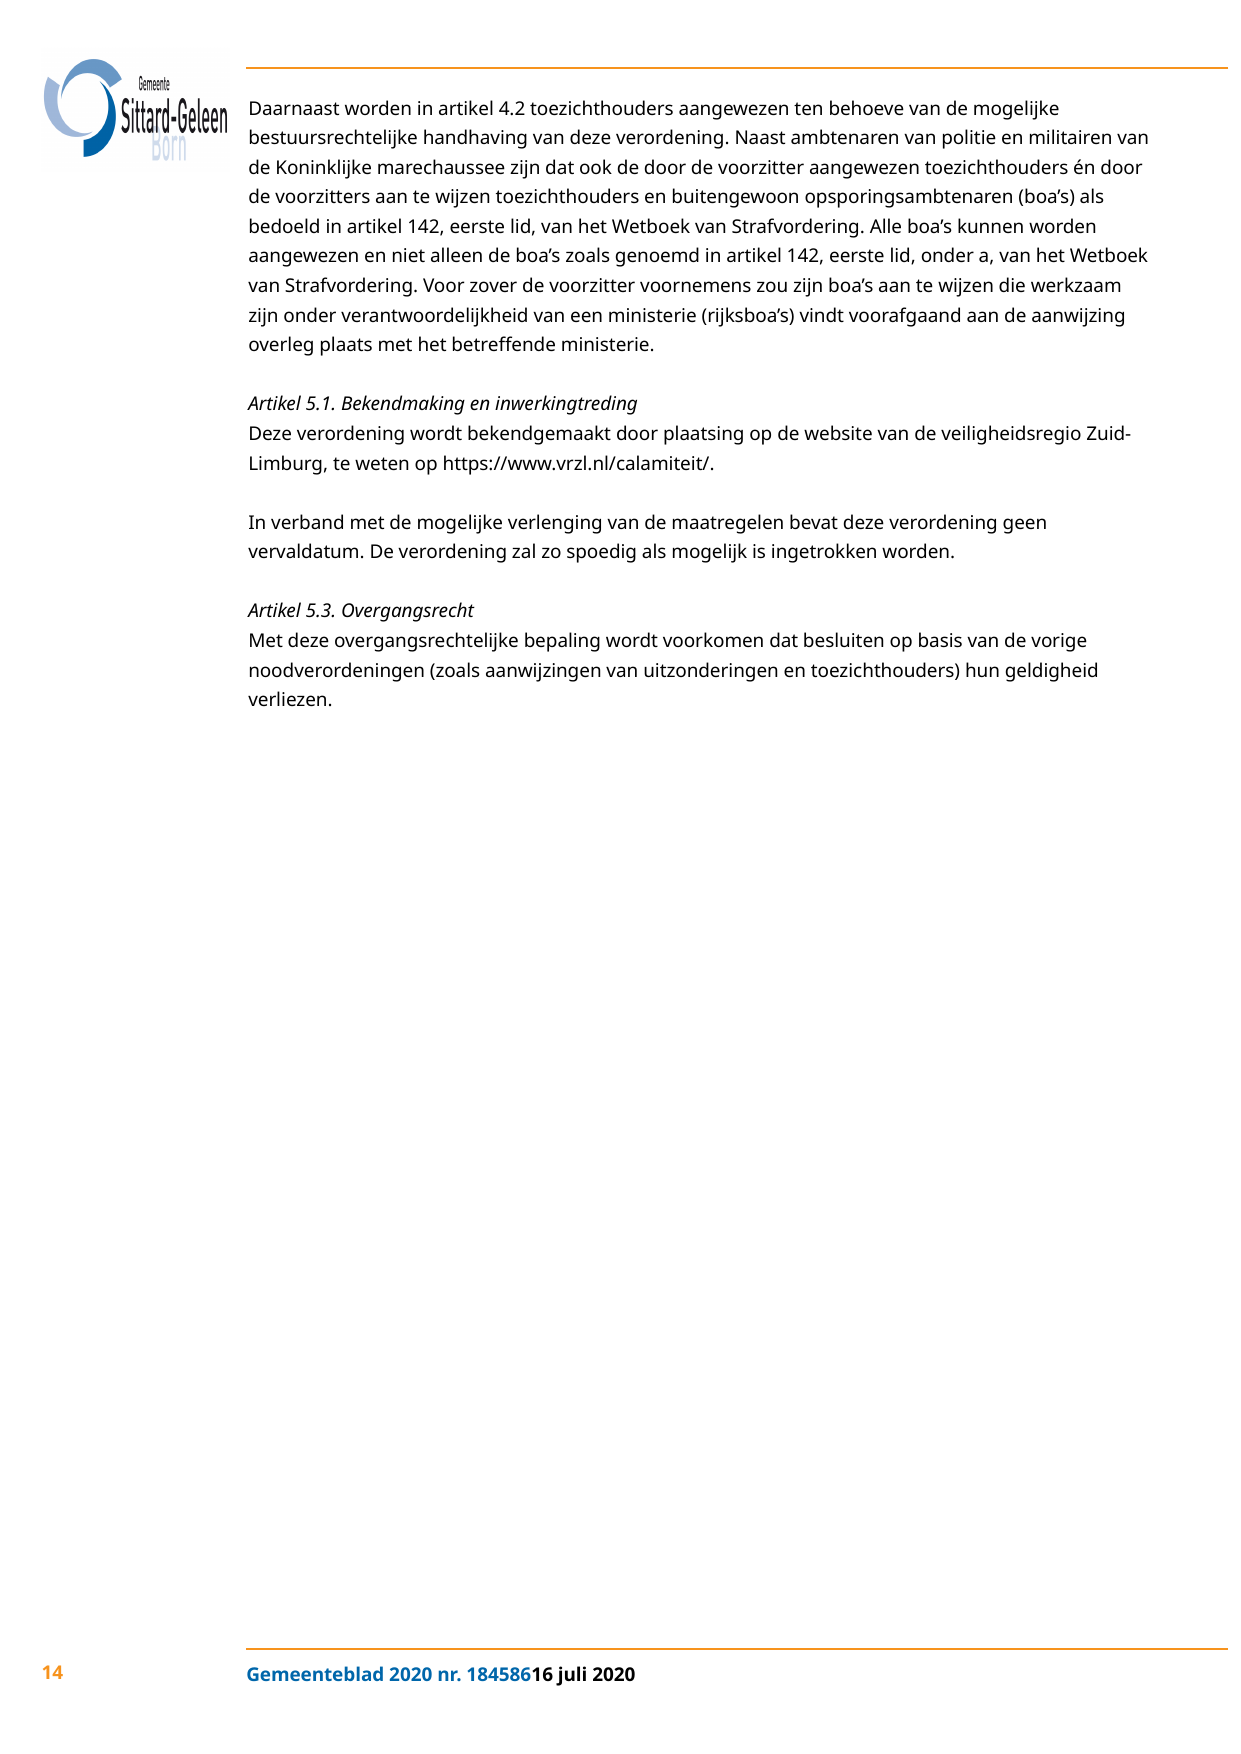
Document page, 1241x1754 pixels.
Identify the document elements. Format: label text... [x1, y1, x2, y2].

picture [41, 47, 231, 172]
text Daarnaast worden in artikel 4.2 toezichthouders aangewezen ten behoeve van de mogelijke bestuursrechtelijke handhaving van deze verordening. Naast ambtenaren van politie en militairen van de Koninklijke marechaussee zijn dat ook de door de voorzitter aangewezen toezichthouders én door de voorzitters aan te wijzen toezichthouders en buitengewoon opsporingsambtenaren (boa’s) als bedoeld in artikel 142, eerste lid, van het Wetboek van Strafvordering. Alle boa’s kunnen worden aangewezen en niet alleen de boa’s zoals genoemd in artikel 142, eerste lid, onder a, van het Wetboek van Strafvordering. Voor zover de voorzitter voornemens zou zijn boa’s aan te wijzen die werkzaam zijn onder verantwoordelijkheid van een ministerie (rijksboa’s) vindt voorafgaand aan de aanwijzing overleg plaats met het betreffende ministerie. [248, 95, 1152, 357]
text In verband met de mogelijke verlenging van de maatregelen bevat deze verordening geen vervaldatum. De verordening zal zo spoedig als mogelijk is ingetrokken worden. [248, 509, 1152, 564]
text Artikel 5.1. Bekendmaking en inwerkingtreding [248, 391, 1152, 416]
text Artikel 5.3. Overgangsrecht [248, 598, 1152, 623]
text Deze verordening wordt bekendgemaakt door plaatsing op de website van de veiligheidsregio Zuid-Limburg, te weten op https://www.vrzl.nl/calamiteit/. [248, 420, 1152, 476]
text Met deze overgangsrechtelijke bepaling wordt voorkomen dat besluiten op basis van de vorige noodverordeningen (zoals aanwijzingen van uitzonderingen en toezichthouders) hun geldigheid verliezen. [248, 627, 1152, 712]
